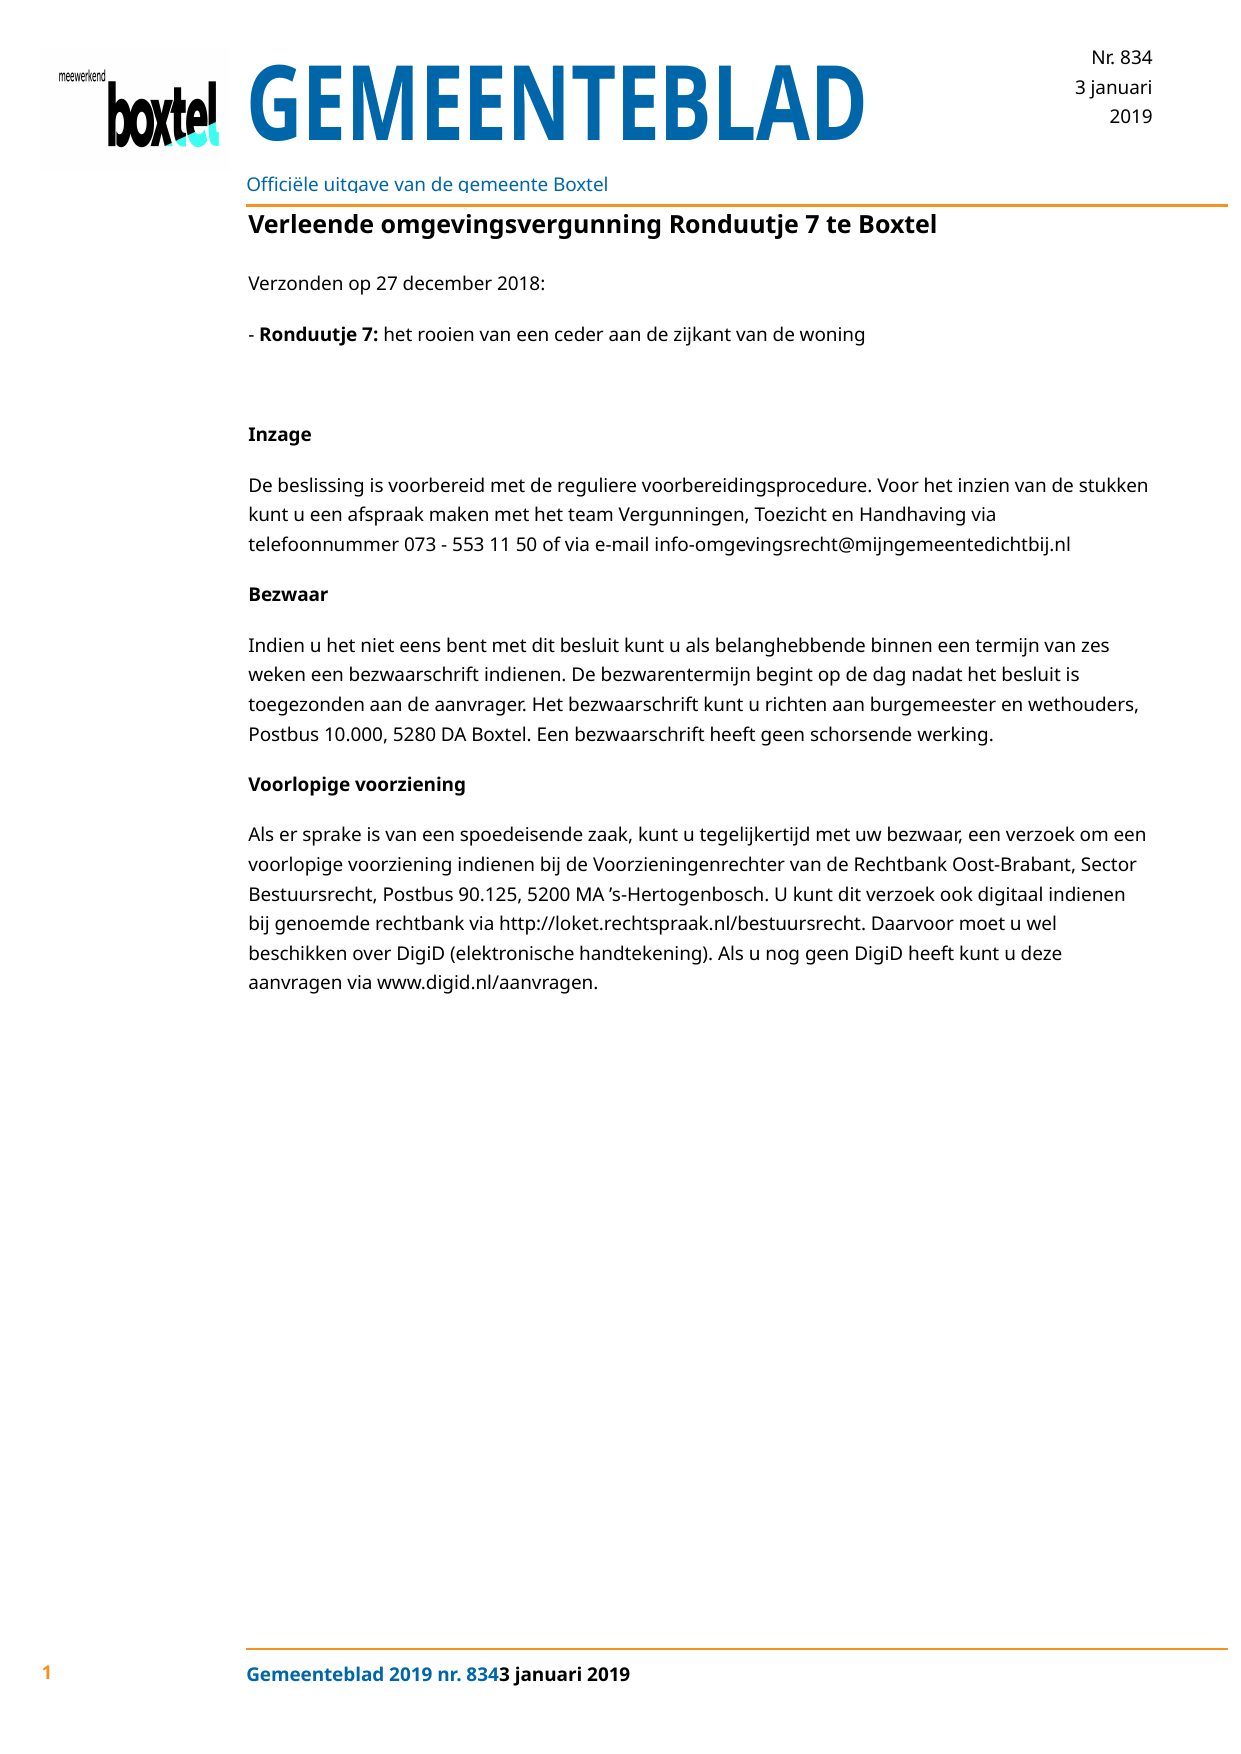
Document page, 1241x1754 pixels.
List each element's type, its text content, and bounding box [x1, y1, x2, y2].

text Verzonden op 27 december 2018: [248, 270, 1152, 296]
picture [41, 47, 231, 172]
text Verleende omgevingsvergunning Ronduutje 7 te Boxtel [248, 207, 1152, 241]
text - Ronduutje 7: het rooien van een ceder aan de zijkant van de woning [248, 321, 1152, 346]
text Voorlopige voorziening [248, 771, 1152, 797]
text Indien u het niet eens bent met dit besluit kunt u als belanghebbende binnen een termijn van zes weken een bezwaarschrift indienen. De bezwarentermijn begint op de dag nadat het besluit is toegezonden aan de aanvrager. Het bezwaarschrift kunt u richten aan burgemeester en wethouders, Postbus 10.000, 5280 DA Boxtel. Een bezwaarschrift heeft geen schorsende werking. [248, 632, 1152, 746]
text Inzage [248, 422, 1152, 447]
text Bezwaar [248, 582, 1152, 607]
text De beslissing is voorbereid met de reguliere voorbereidingsprocedure. Voor het inzien van de stukken kunt u een afspraak maken met het team Vergunningen, Toezicht en Handhaving via telefoonnummer 073 - 553 11 50 of via e-mail info-omgevingsrecht@mijngemeentedichtbij.nl [248, 472, 1152, 557]
text Als er sprake is van een spoedeisende zaak, kunt u tegelijkertijd met uw bezwaar, een verzoek om een voorlopige voorziening indienen bij de Voorzieningenrechter van de Rechtbank Oost-Brabant, Sector Bestuursrecht, Postbus 90.125, 5200 MA ’s-Hertogenbosch. U kunt dit verzoek ook digitaal indienen bij genoemde rechtbank via http://loket.rechtspraak.nl/bestuursrecht. Daarvoor moet u wel beschikken over DigiD (elektronische handtekening). Als u nog geen DigiD heeft kunt u deze aanvragen via www.digid.nl/aanvragen. [248, 822, 1152, 995]
